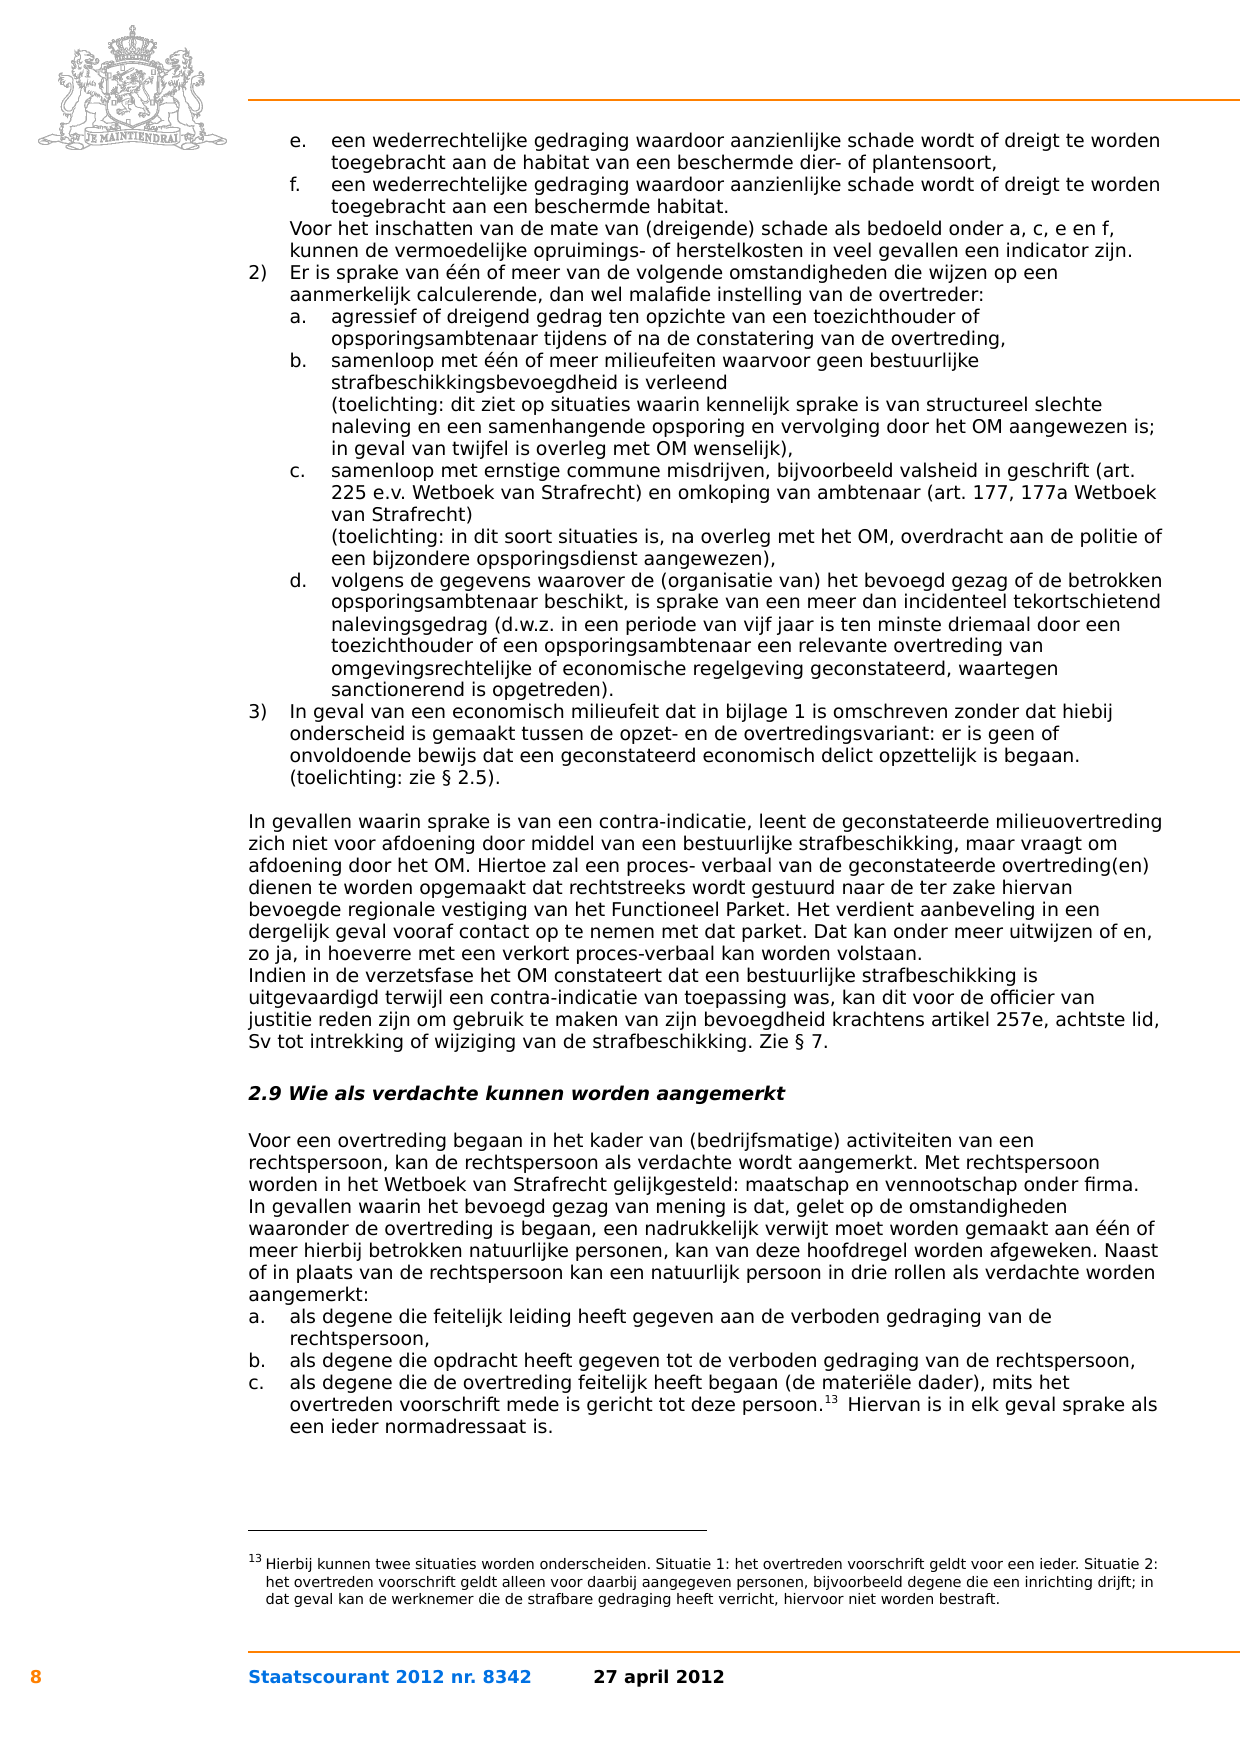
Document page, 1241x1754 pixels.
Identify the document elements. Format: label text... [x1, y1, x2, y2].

text Hierbij kunnen twee situaties worden onderscheiden. Situatie 1: het overtreden voorschrift geldt voor een ieder. Situatie 2: het overtreden voorschrift geldt alleen voor daarbij aangegeven personen, bijvoorbeeld degene die een inrichting drijft; in dat geval kan de werknemer die de strafbare gedraging heeft verricht, hiervoor niet worden bestraft. [248, 1552, 1163, 1608]
text (toelichting: dit ziet op situaties waarin kennelijk sprake is van structureel slechte naleving en een samenhangende opsporing en vervolging door het OM aangewezen is; in geval van twijfel is overleg met OM wenselijk), [331, 394, 1163, 459]
text b. samenloop met één of meer milieufeiten waarvoor geen bestuurlijke strafbeschikkingsbevoegdheid is verleend [289, 350, 1163, 394]
text 2) Er is sprake van één of meer van de volgende omstandigheden die wijzen op een aanmerkelijk calculerende, dan wel malafide instelling van de overtreder: [248, 262, 1163, 306]
text c. samenloop met ernstige commune misdrijven, bijvoorbeeld valsheid in geschrift (art. 225 e.v. Wetboek van Strafrecht) en omkoping van ambtenaar (art. 177, 177a Wetboek van Strafrecht) [289, 459, 1163, 526]
picture [38, 25, 227, 150]
text Voor het inschatten van de mate van (dreigende) schade als bedoeld onder a, c, e en f, kunnen de vermoedelijke opruimings- of herstelkosten in veel gevallen een indicator zijn. [289, 218, 1163, 262]
text 3) In geval van een economisch milieufeit dat in bijlage 1 is omschreven zonder dat hiebij onderscheid is gemaakt tussen de opzet- en de overtredingsvariant: er is geen of onvoldoende bewijs dat een geconstateerd economisch delict opzettelijk is begaan. [248, 701, 1163, 767]
text In gevallen waarin het bevoegd gezag van mening is dat, gelet op de omstandigheden waaronder de overtreding is begaan, een nadrukkelijk verwijt moet worden gemaakt aan één of meer hierbij betrokken natuurlijke personen, kan van deze hoofdregel worden afgeweken. Naast of in plaats van de rechtspersoon kan een natuurlijk persoon in drie rollen als verdachte worden aangemerkt: [248, 1196, 1163, 1306]
text a. als degene die feitelijk leiding heeft gegeven aan de verboden gedraging van de rechtspersoon, [248, 1306, 1163, 1350]
text In gevallen waarin sprake is van een contra-indicatie, leent de geconstateerde milieuovertreding zich niet voor afdoening door middel van een bestuurlijke strafbeschikking, maar vraagt om afdoening door het OM. Hiertoe zal een proces- verbaal van de geconstateerde overtreding(en) dienen te worden opgemaakt dat rechtstreeks wordt gestuurd naar de ter zake hiervan bevoegde regionale vestiging van het Functioneel Parket. Het verdient aanbeveling in een dergelijk geval vooraf contact op te nemen met dat parket. Dat kan onder meer uitwijzen of en, zo ja, in hoeverre met een verkort proces-verbaal kan worden volstaan. [248, 811, 1163, 965]
text (toelichting: zie § 2.5). [289, 767, 1163, 789]
text a. agressief of dreigend gedrag ten opzichte van een toezichthouder of opsporingsambtenaar tijdens of na de constatering van de overtreding, [289, 306, 1163, 350]
text e. een wederrechtelijke gedraging waardoor aanzienlijke schade wordt of dreigt te worden toegebracht aan de habitat van een beschermde dier- of plantensoort, [289, 130, 1163, 174]
text d. volgens de gegevens waarover de (organisatie van) het bevoegd gezag of de betrokken opsporingsambtenaar beschikt, is sprake van een meer dan incidenteel tekortschietend nalevingsgedrag (d.w.z. in een periode van vijf jaar is ten minste driemaal door een toezichthouder of een opsporingsambtenaar een relevante overtreding van omgevingsrechtelijke of economische regelgeving geconstateerd, waartegen sanctionerend is opgetreden). [289, 569, 1163, 701]
text c. als degene die de overtreding feitelijk heeft begaan (de materiële dader), mits het overtreden voorschrift mede is gericht tot deze persoon. Hiervan is in elk geval sprake als een ieder normadressaat is. [248, 1372, 1163, 1438]
text b. als degene die opdracht heeft gegeven tot de verboden gedraging van de rechtspersoon, [248, 1350, 1163, 1372]
text Voor een overtreding begaan in het kader van (bedrijfsmatige) activiteiten van een rechtspersoon, kan de rechtspersoon als verdachte wordt aangemerkt. Met rechtspersoon worden in het Wetboek van Strafrecht gelijkgesteld: maatschap en vennootschap onder firma. [248, 1130, 1163, 1196]
subtitle 2.9 Wie als verdachte kunnen worden aangemerkt [248, 1083, 1163, 1105]
text Indien in de verzetsfase het OM constateert dat een bestuurlijke strafbeschikking is uitgevaardigd terwijl een contra-indicatie van toepassing was, kan dit voor de officier van justitie reden zijn om gebruik te maken van zijn bevoegdheid krachtens artikel 257e, achtste lid, Sv tot intrekking of wijziging van de strafbeschikking. Zie § 7. [248, 965, 1163, 1053]
text f. een wederrechtelijke gedraging waardoor aanzienlijke schade wordt of dreigt te worden toegebracht aan een beschermde habitat. [289, 174, 1163, 218]
text (toelichting: in dit soort situaties is, na overleg met het OM, overdracht aan de politie of een bijzondere opsporingsdienst aangewezen), [331, 526, 1163, 569]
